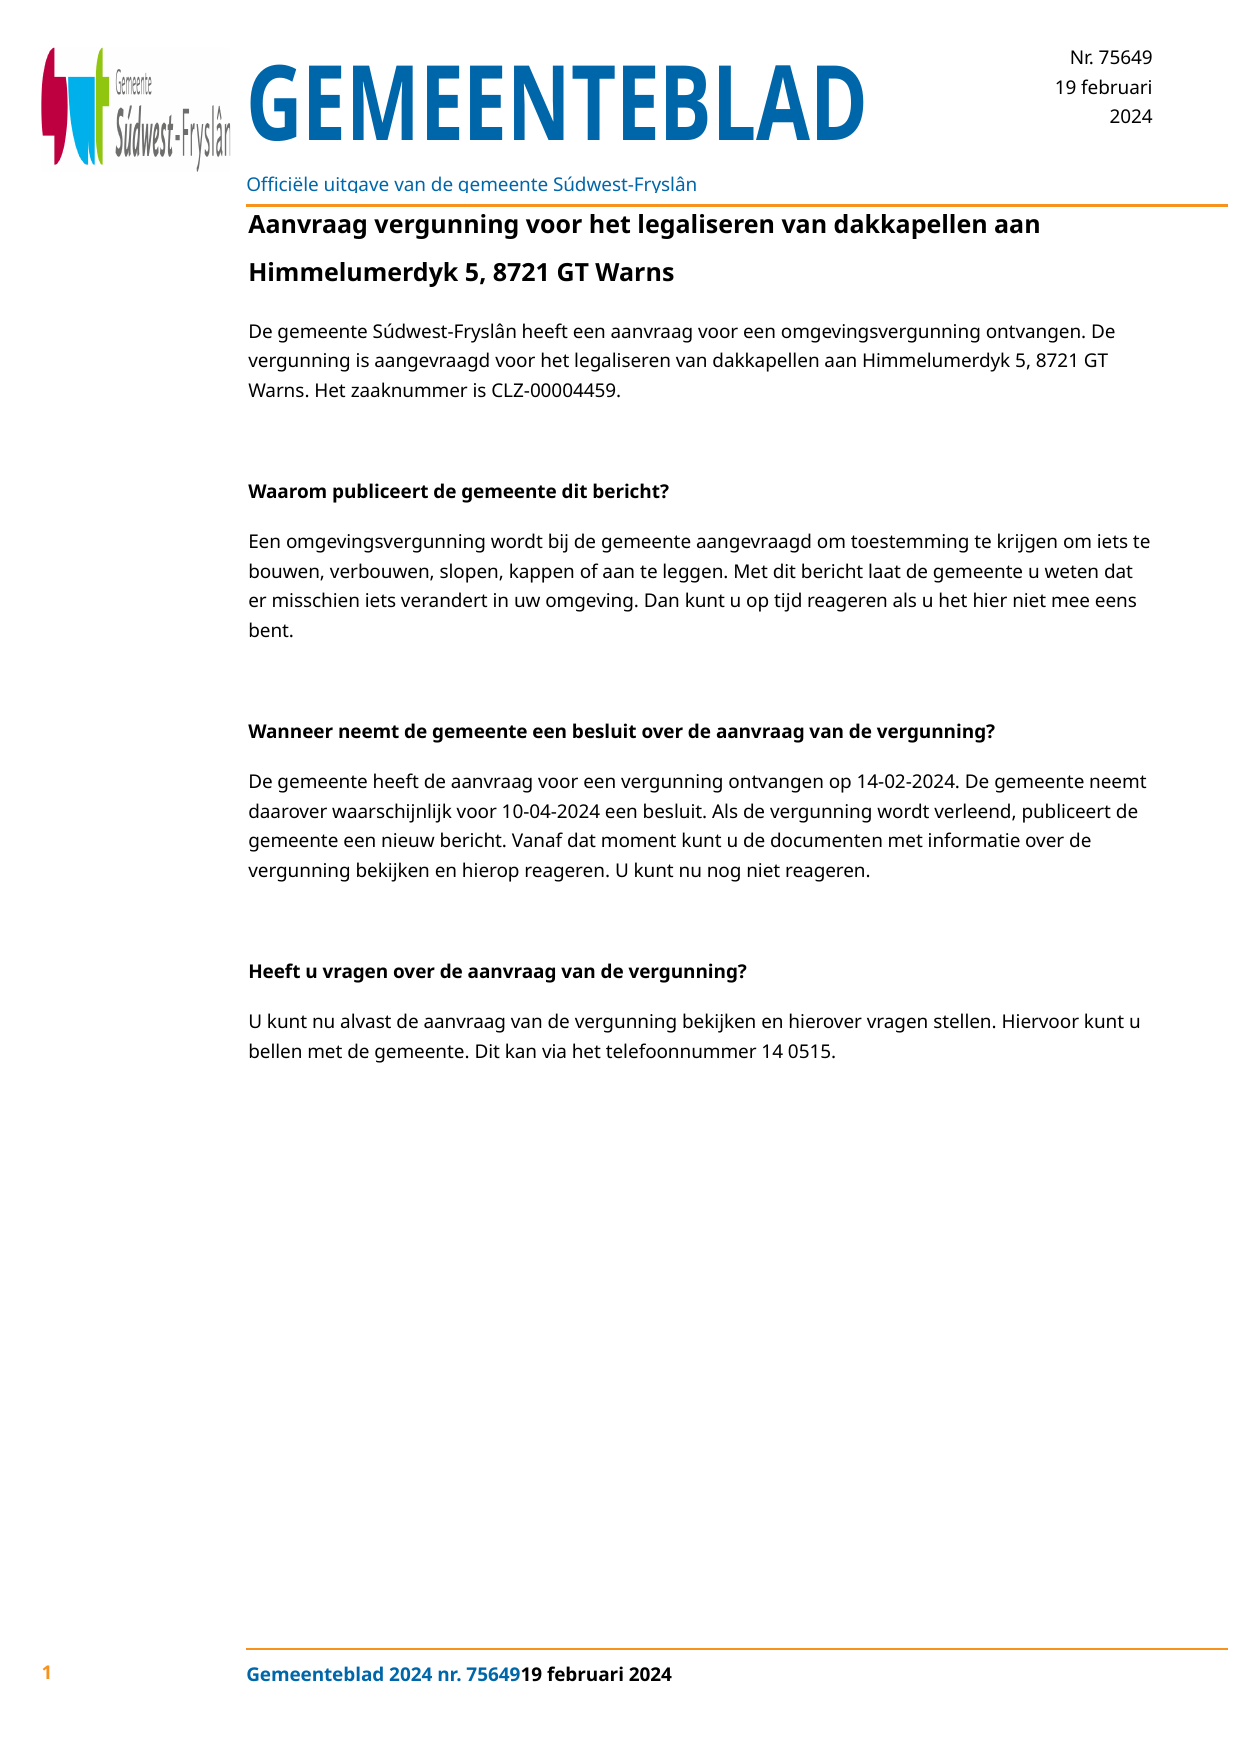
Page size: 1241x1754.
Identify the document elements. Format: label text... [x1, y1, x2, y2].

text Aanvraag vergunning voor het legaliseren van dakkapellen aan Himmelumerdyk 5, 8721 GT Warns [248, 207, 1152, 288]
text Een omgevingsvergunning wordt bij de gemeente aangevraagd om toestemming te krijgen om iets te bouwen, verbouwen, slopen, kappen of aan te leggen. Met dit bericht laat de gemeente u weten dat er misschien iets verandert in uw omgeving. Dan kunt u op tijd reageren als u het hier niet mee eens bent. [248, 528, 1152, 643]
text Wanneer neemt de gemeente een besluit over de aanvraag van de vergunning? [248, 718, 1152, 744]
text De gemeente Súdwest-Fryslân heeft een aanvraag voor een omgevingsvergunning ontvangen. De vergunning is aangevraagd voor het legaliseren van dakkapellen aan Himmelumerdyk 5, 8721 GT Warns. Het zaaknummer is CLZ-00004459. [248, 318, 1152, 403]
text U kunt nu alvast de aanvraag van de vergunning bekijken en hierover vragen stellen. Hiervoor kunt u bellen met de gemeente. Dit kan via het telefoonnummer 14 0515. [248, 1008, 1152, 1064]
picture [41, 47, 231, 172]
text Waarom publiceert de gemeente dit bericht? [248, 478, 1152, 504]
text De gemeente heeft de aanvraag voor een vergunning ontvangen op 14-02-2024. De gemeente neemt daarover waarschijnlijk voor 10-04-2024 een besluit. Als de vergunning wordt verleend, publiceert de gemeente een nieuw bericht. Vanaf dat moment kunt u de documenten met informatie over de vergunning bekijken en hierop reageren. U kunt nu nog niet reageren. [248, 768, 1152, 883]
text Heeft u vragen over de aanvraag van de vergunning? [248, 958, 1152, 984]
